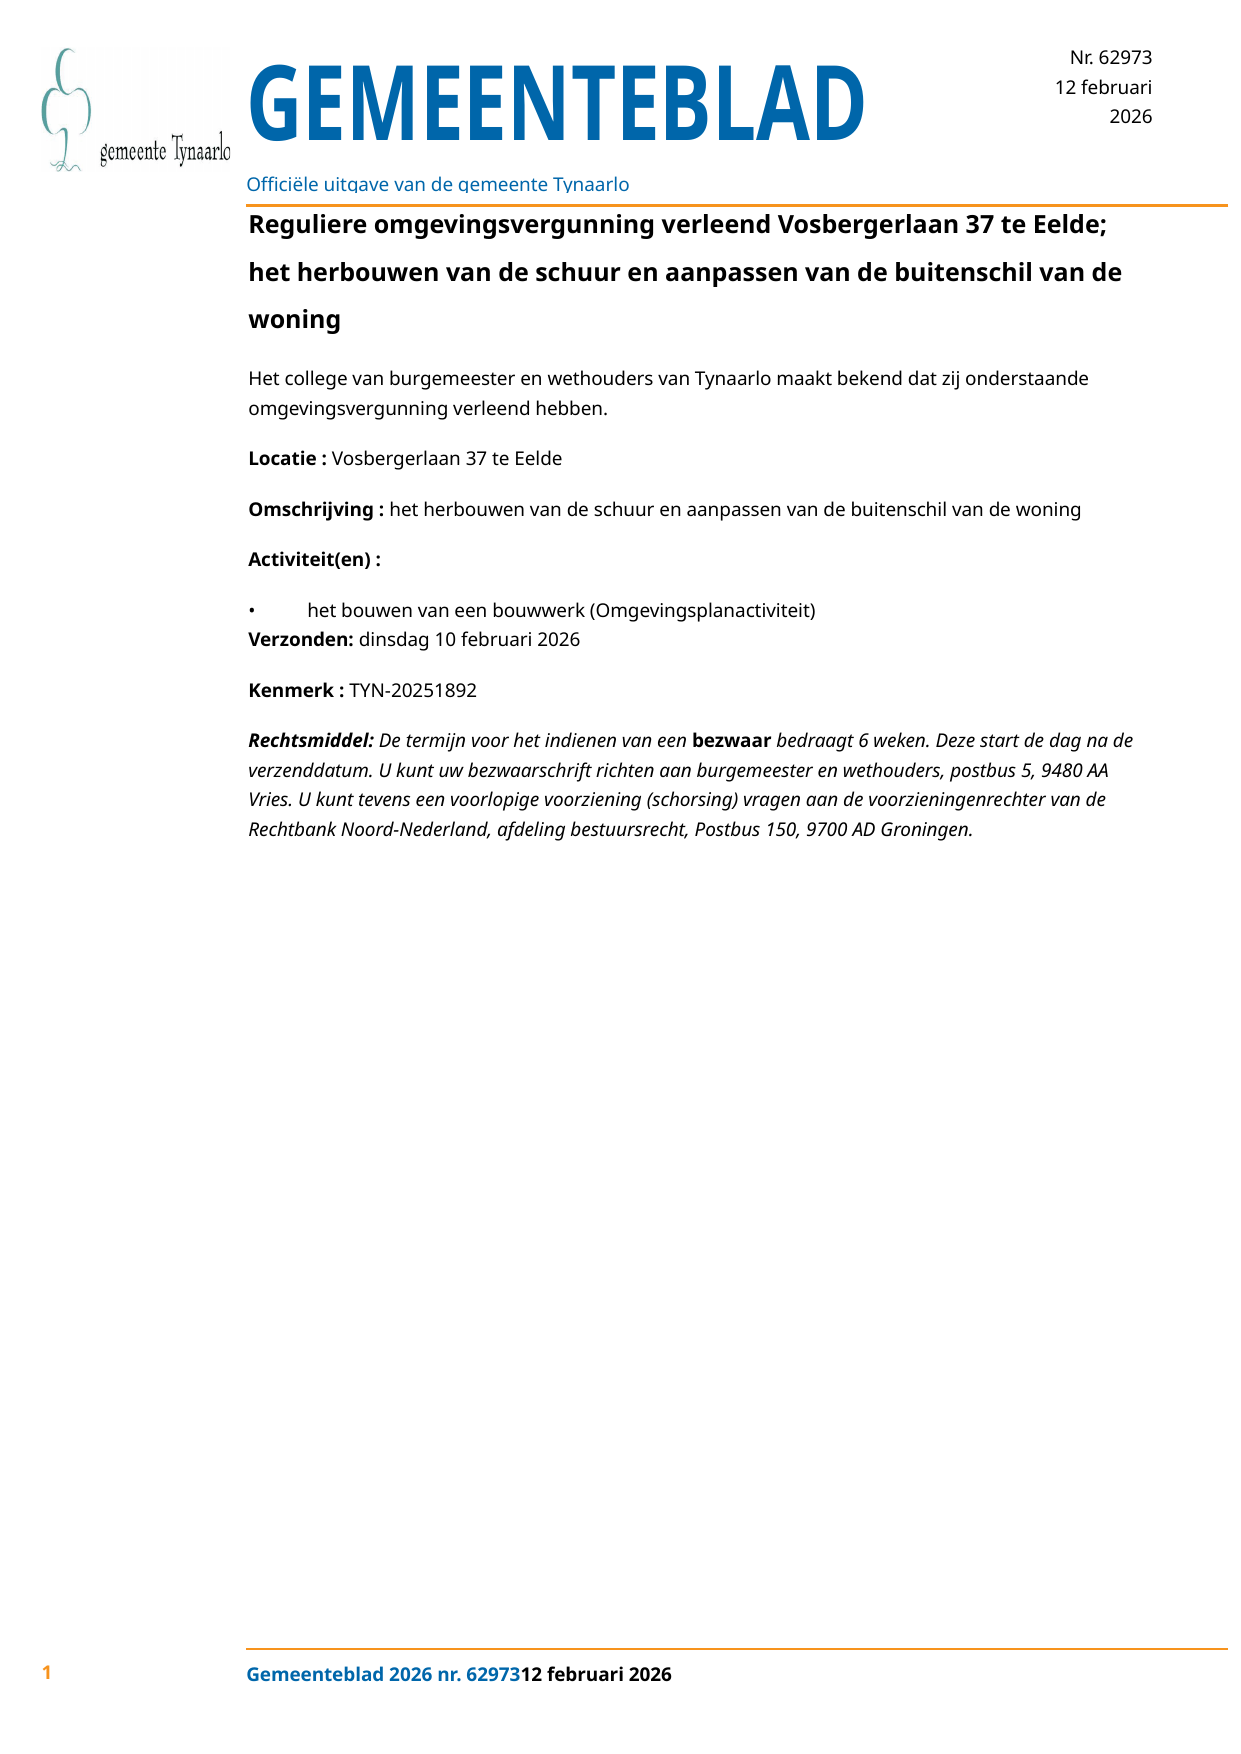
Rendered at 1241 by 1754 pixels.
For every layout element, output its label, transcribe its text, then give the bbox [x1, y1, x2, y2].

picture [41, 47, 231, 172]
text Locatie : Vosbergerlaan 37 te Eelde [248, 446, 1152, 471]
text Rechtsmiddel: De termijn voor het indienen van een bezwaar bedraagt 6 weken. Deze start de dag na de verzenddatum. U kunt uw bezwaarschrift richten aan burgemeester en wethouders, postbus 5, 9480 AA Vries. U kunt tevens een voorlopige voorziening (schorsing) vragen aan de voorzieningenrechter van de Rechtbank Noord-Nederland, afdeling bestuursrecht, Postbus 150, 9700 AD Groningen. [248, 727, 1152, 842]
text Omschrijving : het herbouwen van de schuur en aanpassen van de buitenschil van de woning [248, 496, 1152, 522]
text Verzonden: dinsdag 10 februari 2026 [248, 626, 1152, 652]
text Het college van burgemeester en wethouders van Tynaarlo maakt bekend dat zij onderstaande omgevingsvergunning verleend hebben. [248, 366, 1152, 421]
text Activiteit(en) : [248, 546, 1152, 572]
text Kenmerk : TYN-20251892 [248, 677, 1152, 702]
list het bouwen van een bouwwerk (Omgevingsplanactiviteit) [248, 597, 1152, 622]
text Reguliere omgevingsvergunning verleend Vosbergerlaan 37 te Eelde; het herbouwen van de schuur en aanpassen van de buitenschil van de woning [248, 207, 1152, 336]
